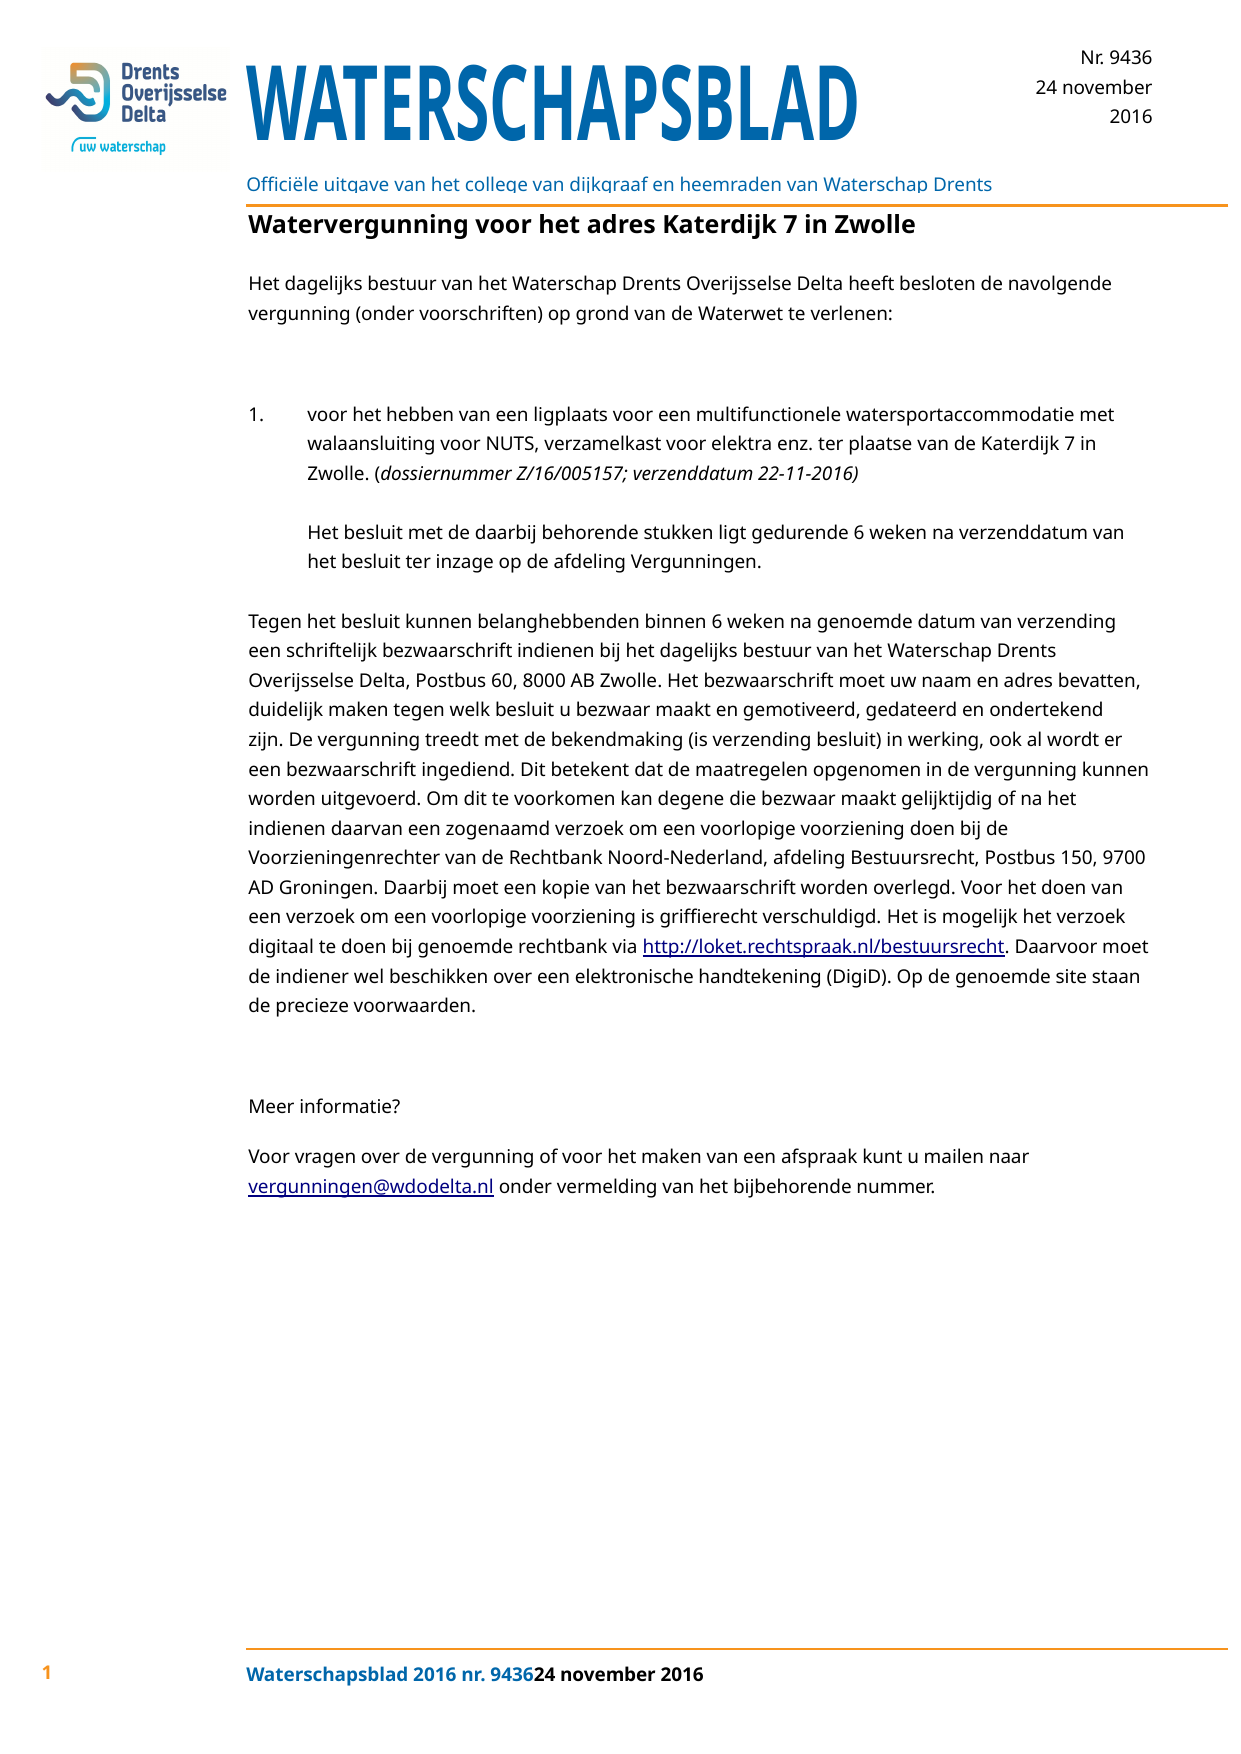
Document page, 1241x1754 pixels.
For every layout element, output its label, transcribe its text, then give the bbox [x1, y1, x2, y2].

text Voor vragen over de vergunning of voor het maken van een afspraak kunt u mailen naar vergunningen@wdodelta.nl onder vermelding van het bijbehorende nummer. [248, 1144, 1152, 1199]
picture [41, 47, 231, 172]
text Het dagelijks bestuur van het Waterschap Drents Overijsselse Delta heeft besloten de navolgende vergunning (onder voorschriften) op grond van de Waterwet te verlenen: [248, 270, 1152, 326]
list Het besluit met de daarbij behorende stukken ligt gedurende 6 weken na verzenddatum van het besluit ter inzage op de afdeling Vergunningen. [248, 519, 1152, 574]
text Meer informatie? [248, 1093, 1152, 1119]
text Tegen het besluit kunnen belanghebbenden binnen 6 weken na genoemde datum van verzending een schriftelijk bezwaarschrift indienen bij het dagelijks bestuur van het Waterschap Drents Overijsselse Delta, Postbus 60, 8000 AB Zwolle. Het bezwaarschrift moet uw naam en adres bevatten, duidelijk maken tegen welk besluit u bezwaar maakt en gemotiveerd, gedateerd en ondertekend zijn. De vergunning treedt met de bekendmaking (is verzending besluit) in werking, ook al wordt er een bezwaarschrift ingediend. Dit betekent dat de maatregelen opgenomen in de vergunning kunnen worden uitgevoerd. Om dit te voorkomen kan degene die bezwaar maakt gelijktijdig of na het indienen daarvan een zogenaamd verzoek om een voorlopige voorziening doen bij de Voorzieningenrechter van de Rechtbank Noord-Nederland, afdeling Bestuursrecht, Postbus 150, 9700 AD Groningen. Daarbij moet een kopie van het bezwaarschrift worden overlegd. Voor het doen van een verzoek om een voorlopige voorziening is griffierecht verschuldigd. Het is mogelijk het verzoek digitaal te doen bij genoemde rechtbank via http://loket.rechtspraak.nl/bestuursrecht. Daarvoor moet de indiener wel beschikken over een elektronische handtekening (DigiD). Op de genoemde site staan de precieze voorwaarden. [248, 608, 1152, 1018]
list voor het hebben van een ligplaats voor een multifunctionele watersportaccommodatie met walaansluiting voor NUTS, verzamelkast voor elektra enz. ter plaatse van de Katerdijk 7 in Zwolle. (dossiernummer Z/16/005157; verzenddatum 22-11-2016) [248, 401, 1152, 486]
text Watervergunning voor het adres Katerdijk 7 in Zwolle [248, 207, 1152, 241]
